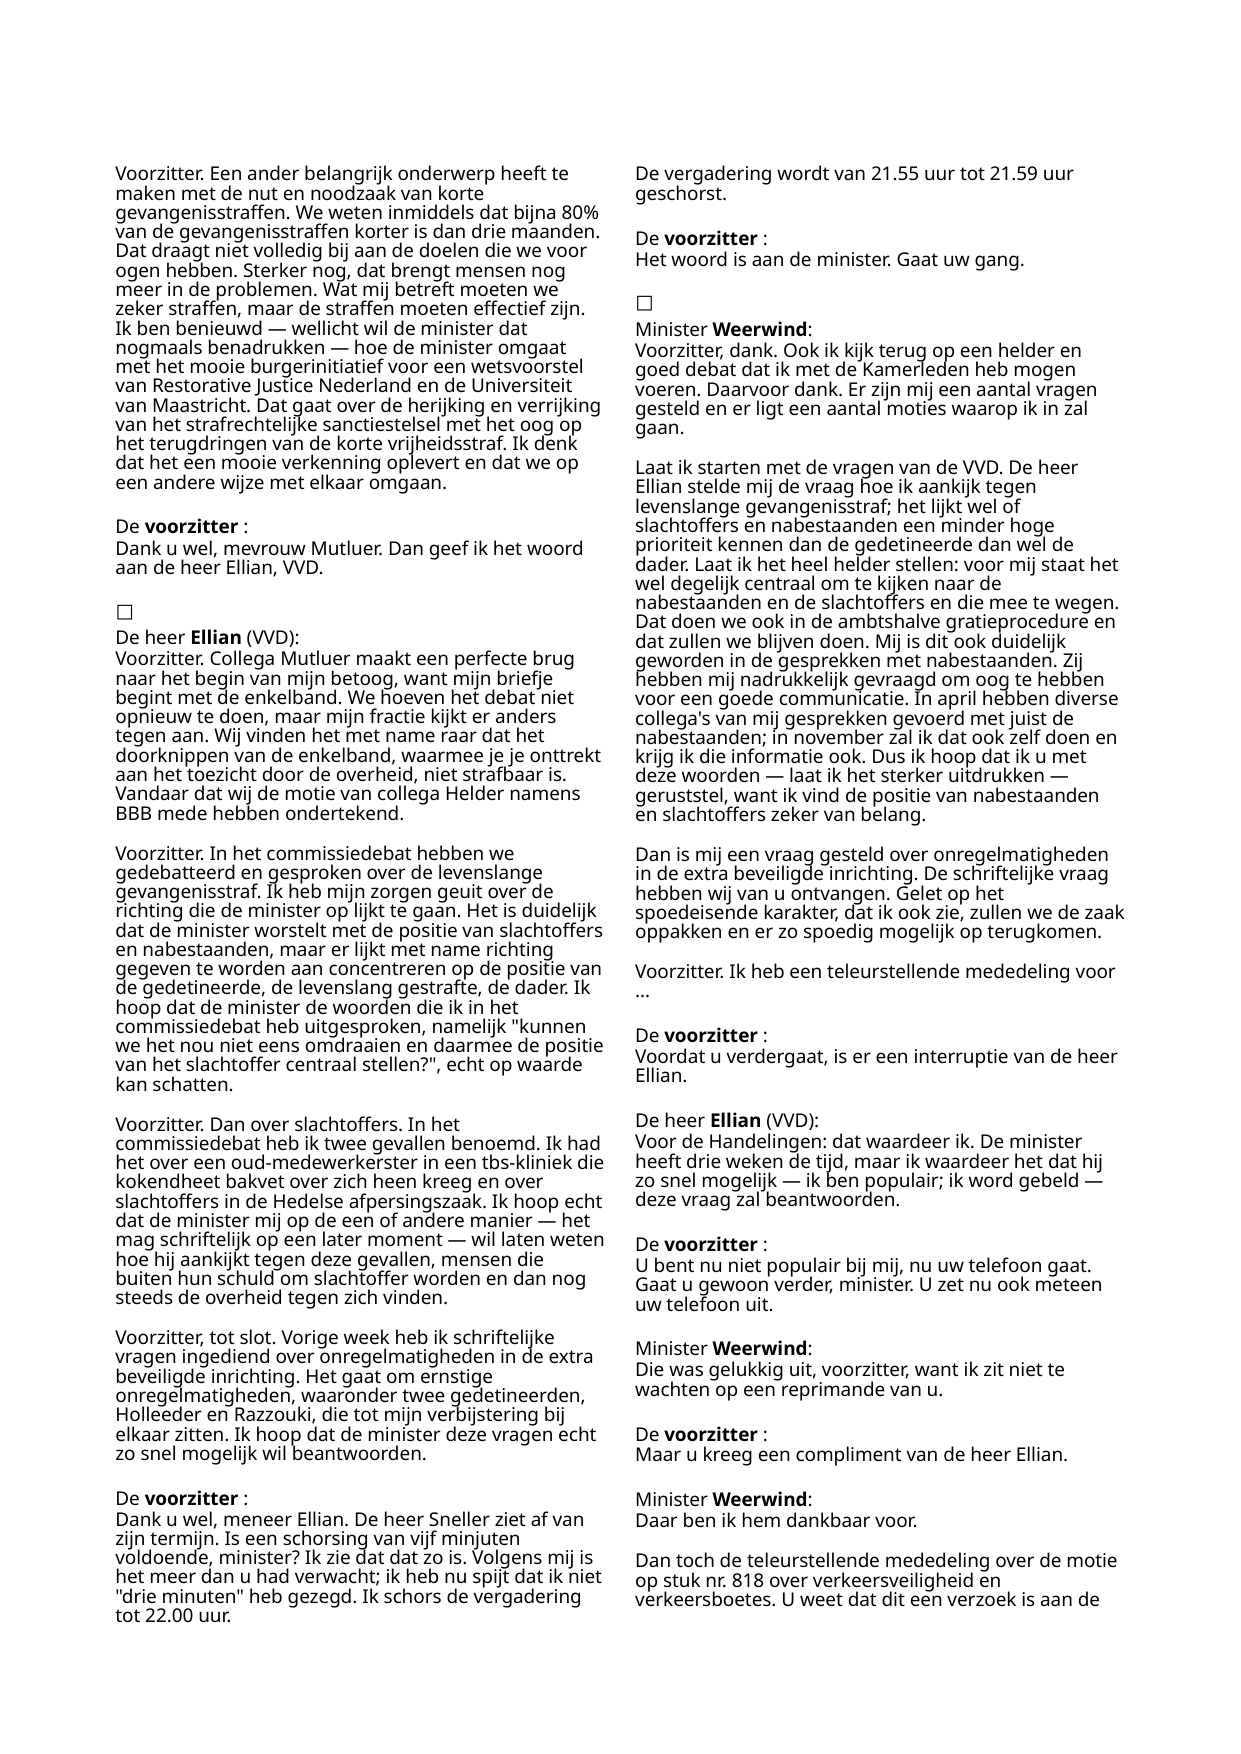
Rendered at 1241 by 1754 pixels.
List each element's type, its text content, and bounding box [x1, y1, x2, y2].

text Dank u wel, meneer Ellian. De heer Sneller ziet af van zijn termijn. Is een schorsing van vijf minjuten voldoende, minister? Ik zie dat dat zo is. Volgens mij is het meer dan u had verwacht; ik heb nu spijt dat ik niet "drie minuten" heb gezegd. Ik schors de vergadering tot 22.00 uur. [115, 1511, 605, 1626]
text ⬜ [115, 599, 605, 624]
text Minister Weerwind: [635, 1336, 1125, 1361]
text Voordat u verdergaat, is er een interruptie van de heer Ellian. [635, 1048, 1125, 1087]
text Voor de Handelingen: dat waardeer ik. De minister heeft drie weken de tijd, maar ik waardeer het dat hij zo snel mogelijk — ik ben populair; ik word gebeld — deze vraag zal beantwoorden. [635, 1133, 1125, 1210]
text De voorzitter : [635, 1231, 1125, 1257]
text De voorzitter : [635, 225, 1125, 251]
text Laat ik starten met de vragen van de VVD. De heer Ellian stelde mij de vraag hoe ik aankijk tegen levenslange gevangenisstraf; het lijkt wel of slachtoffers en nabestaanden een minder hoge prioriteit kennen dan de gedetineerde dan wel de dader. Laat ik het heel helder stellen: voor mij staat het wel degelijk centraal om te kijken naar de nabestaanden en de slachtoffers en die mee te wegen. Dat doen we ook in de ambtshalve gratieprocedure en dat zullen we blijven doen. Mij is dit ook duidelijk geworden in de gesprekken met nabestaanden. Zij hebben mij nadrukkelijk gevraagd om oog te hebben voor een goede communicatie. In april hebben diverse collega's van mij gesprekken gevoerd met juist de nabestaanden; in november zal ik dat ook zelf doen en krijg ik die informatie ook. Dus ik hoop dat ik u met deze woorden — laat ik het sterker uitdrukken — geruststel, want ik vind de positie van nabestaanden en slachtoffers zeker van belang. [635, 459, 1125, 825]
text Voorzitter. Een ander belangrijk onderwerp heeft te maken met de nut en noodzaak van korte gevangenisstraffen. We weten inmiddels dat bijna 80% van de gevangenisstraffen korter is dan drie maanden. Dat draagt niet volledig bij aan de doelen die we voor ogen hebben. Sterker nog, dat brengt mensen nog meer in de problemen. Wat mij betreft moeten we zeker straffen, maar de straffen moeten effectief zijn. Ik ben benieuwd — wellicht wil de minister dat nogmaals benadrukken — hoe de minister omgaat met het mooie burgerinitiatief voor een wetsvoorstel van Restorative Justice Nederland en de Universiteit van Maastricht. Dat gaat over de herijking en verrijking van het strafrechtelijke sanctiestelsel met het oog op het terugdringen van de korte vrijheidsstraf. Ik denk dat het een mooie verkenning oplevert en dat we op een andere wijze met elkaar omgaan. [115, 165, 605, 493]
text De vergadering wordt van 21.55 uur tot 21.59 uur geschorst. [635, 165, 1125, 204]
text Maar u kreeg een compliment van de heer Ellian. [635, 1446, 1125, 1466]
text Dank u wel, mevrouw Mutluer. Dan geef ik het woord aan de heer Ellian, VVD. [115, 539, 605, 578]
text Daar ben ik hem dankbaar voor. [635, 1512, 1125, 1532]
text Voorzitter. Collega Mutluer maakt een perfecte brug naar het begin van mijn betoog, want mijn briefje begint met de enkelband. We hoeven het debat niet opnieuw te doen, maar mijn fractie kijkt er anders tegen aan. Wij vinden het met name raar dat het doorknippen van de enkelband, waarmee je je onttrekt aan het toezicht door de overheid, niet strafbaar is. Vandaar dat wij de motie van collega Helder namens BBB mede hebben ondertekend. [115, 650, 605, 824]
text Dan is mij een vraag gesteld over onregelmatigheden in de extra beveiligde inrichting. De schriftelijke vraag hebben wij van u ontvangen. Gelet op het spoedeisende karakter, dat ik ook zie, zullen we de zaak oppakken en er zo spoedig mogelijk op terugkomen. [635, 846, 1125, 942]
text Die was gelukkig uit, voorzitter, want ik zit niet te wachten op een reprimande van u. [635, 1361, 1125, 1400]
text De heer Ellian (VVD): [635, 1108, 1125, 1133]
text Voorzitter. In het commissiedebat hebben we gedebatteerd en gesproken over de levenslange gevangenisstraf. Ik heb mijn zorgen geuit over de richting die de minister op lijkt te gaan. Het is duidelijk dat de minister worstelt met de positie van slachtoffers en nabestaanden, maar er lijkt met name richting gegeven te worden aan concentreren op de positie van de gedetineerde, de levenslang gestrafte, de dader. Ik hoop dat de minister de woorden die ik in het commissiedebat heb uitgesproken, namelijk "kunnen we het nou niet eens omdraaien en daarmee de positie van het slachtoffer centraal stellen?", echt op waarde kan schatten. [115, 844, 605, 1095]
text De voorzitter : [115, 514, 605, 539]
text Minister Weerwind: [635, 1487, 1125, 1512]
text De heer Ellian (VVD): [115, 624, 605, 650]
text Voorzitter. Ik heb een teleurstellende mededeling voor … [635, 963, 1125, 1002]
text Dan toch de teleurstellende mededeling over de motie op stuk nr. 818 over verkeersveiligheid en verkeersboetes. U weet dat dit een verzoek is aan de [635, 1552, 1125, 1610]
text Voorzitter, dank. Ook ik kijk terug op een helder en goed debat dat ik met de Kamerleden heb mogen voeren. Daarvoor dank. Er zijn mij een aantal vragen gesteld en er ligt een aantal moties waarop ik in zal gaan. [635, 342, 1125, 438]
text Minister Weerwind: [635, 316, 1125, 342]
text Voorzitter, tot slot. Vorige week heb ik schriftelijke vragen ingediend over onregelmatigheden in de extra beveiligde inrichting. Het gaat om ernstige onregelmatigheden, waaronder twee gedetineerden, Holleeder en Razzouki, die tot mijn verbijstering bij elkaar zitten. Ik hoop dat de minister deze vragen echt zo snel mogelijk wil beantwoorden. [115, 1329, 605, 1464]
text Voorzitter. Dan over slachtoffers. In het commissiedebat heb ik twee gevallen benoemd. Ik had het over een oud-medewerkerster in een tbs-kliniek die kokendheet bakvet over zich heen kreeg en over slachtoffers in de Hedelse afpersingszaak. Ik hoop echt dat de minister mij op de een of andere manier — het mag schriftelijk op een later moment — wil laten weten hoe hij aankijkt tegen deze gevallen, mensen die buiten hun schuld om slachtoffer worden en dan nog steeds de overheid tegen zich vinden. [115, 1116, 605, 1308]
text U bent nu niet populair bij mij, nu uw telefoon gaat. Gaat u gewoon verder, minister. U zet nu ook meteen uw telefoon uit. [635, 1257, 1125, 1315]
text Het woord is aan de minister. Gaat uw gang. [635, 251, 1125, 270]
text De voorzitter : [635, 1022, 1125, 1048]
text De voorzitter : [635, 1421, 1125, 1446]
text ⬜ [635, 291, 1125, 316]
text De voorzitter : [115, 1485, 605, 1511]
